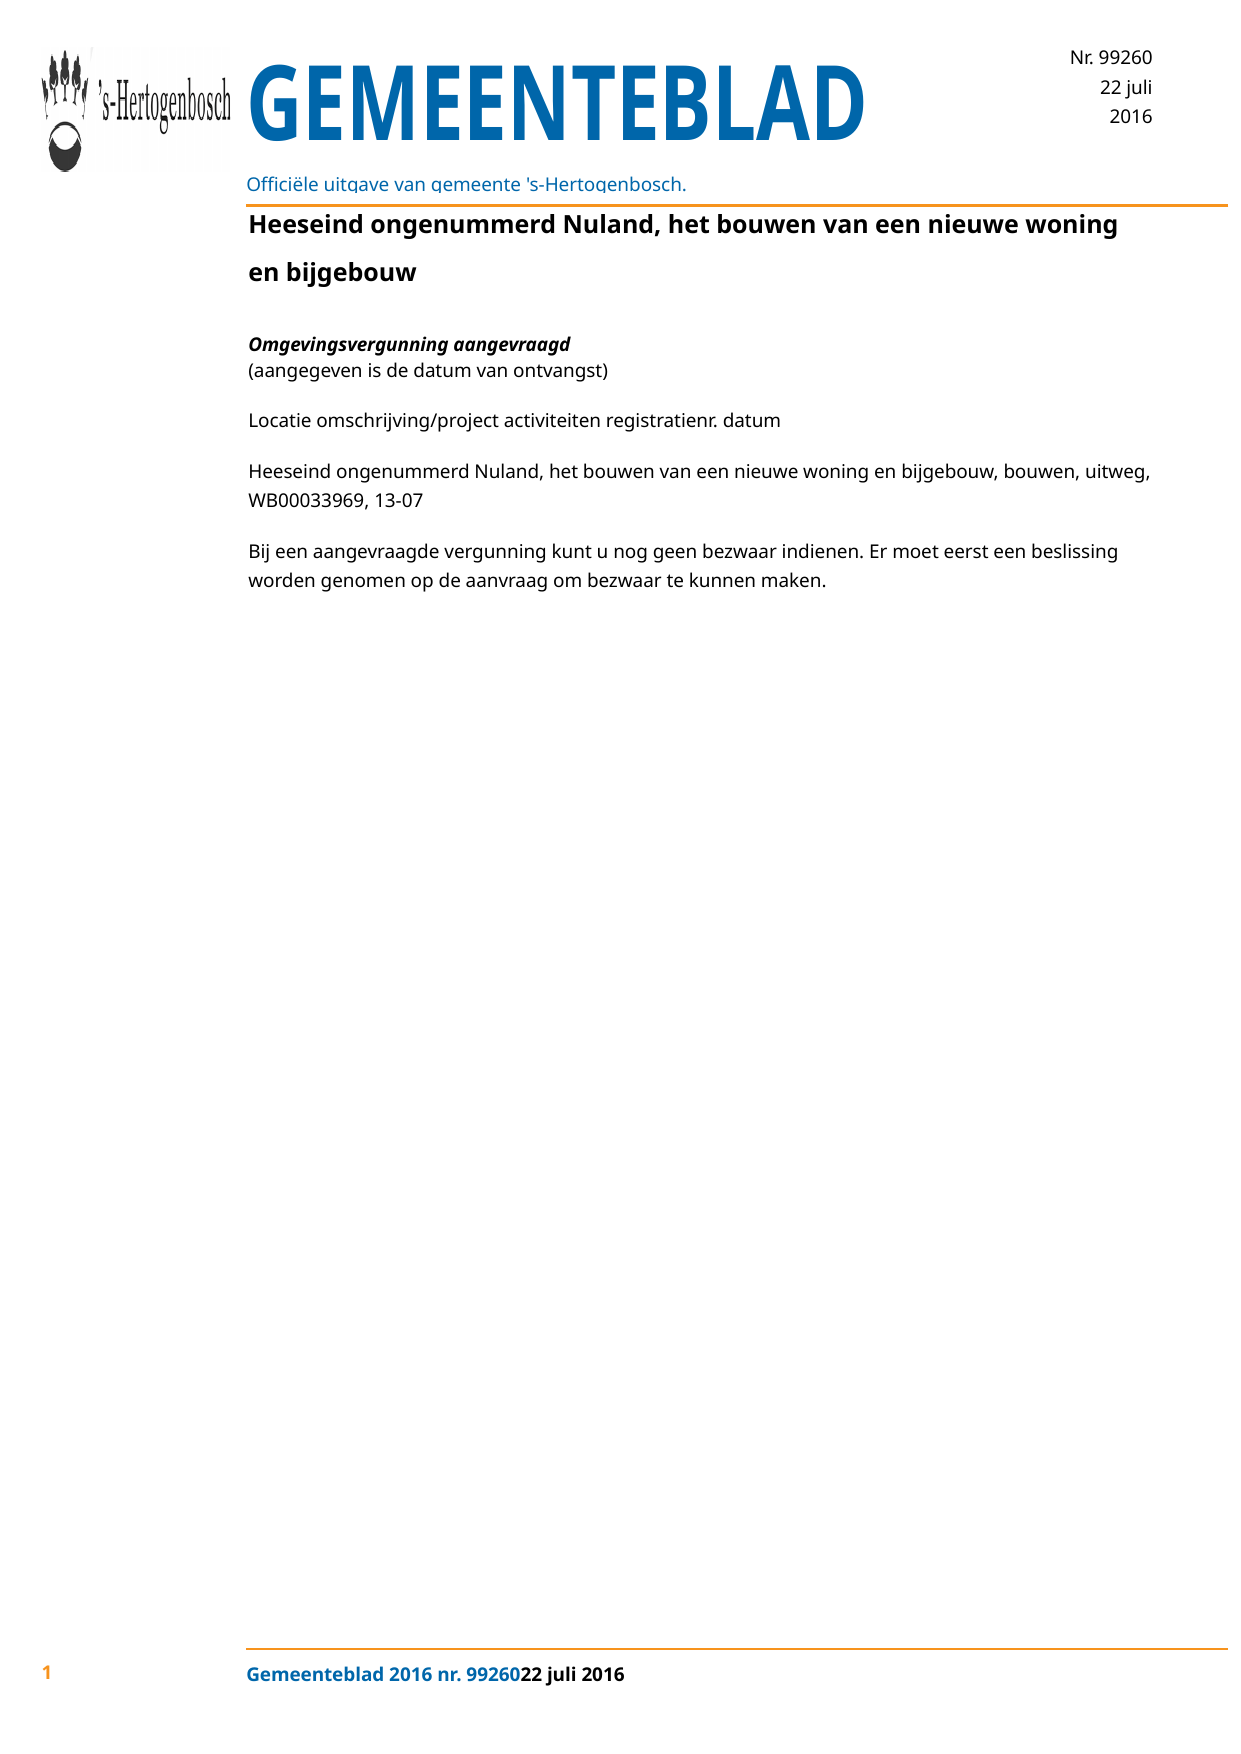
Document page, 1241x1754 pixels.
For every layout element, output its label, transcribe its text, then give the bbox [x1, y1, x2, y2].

text (aangegeven is de datum van ontvangst) [248, 357, 1152, 383]
text Heeseind ongenummerd Nuland, het bouwen van een nieuwe woning en bijgebouw, bouwen, uitweg, WB00033969, 13-07 [248, 458, 1152, 513]
text Omgevingsvergunning aangevraagd [248, 331, 1152, 357]
text Locatie omschrijving/project activiteiten registratienr. datum [248, 408, 1152, 433]
text Heeseind ongenummerd Nuland, het bouwen van een nieuwe woning en bijgebouw [248, 207, 1152, 288]
picture [41, 47, 231, 172]
text Bij een aangevraagde vergunning kunt u nog geen bezwaar indienen. Er moet eerst een beslissing worden genomen op de aanvraag om bezwaar te kunnen maken. [248, 538, 1152, 593]
